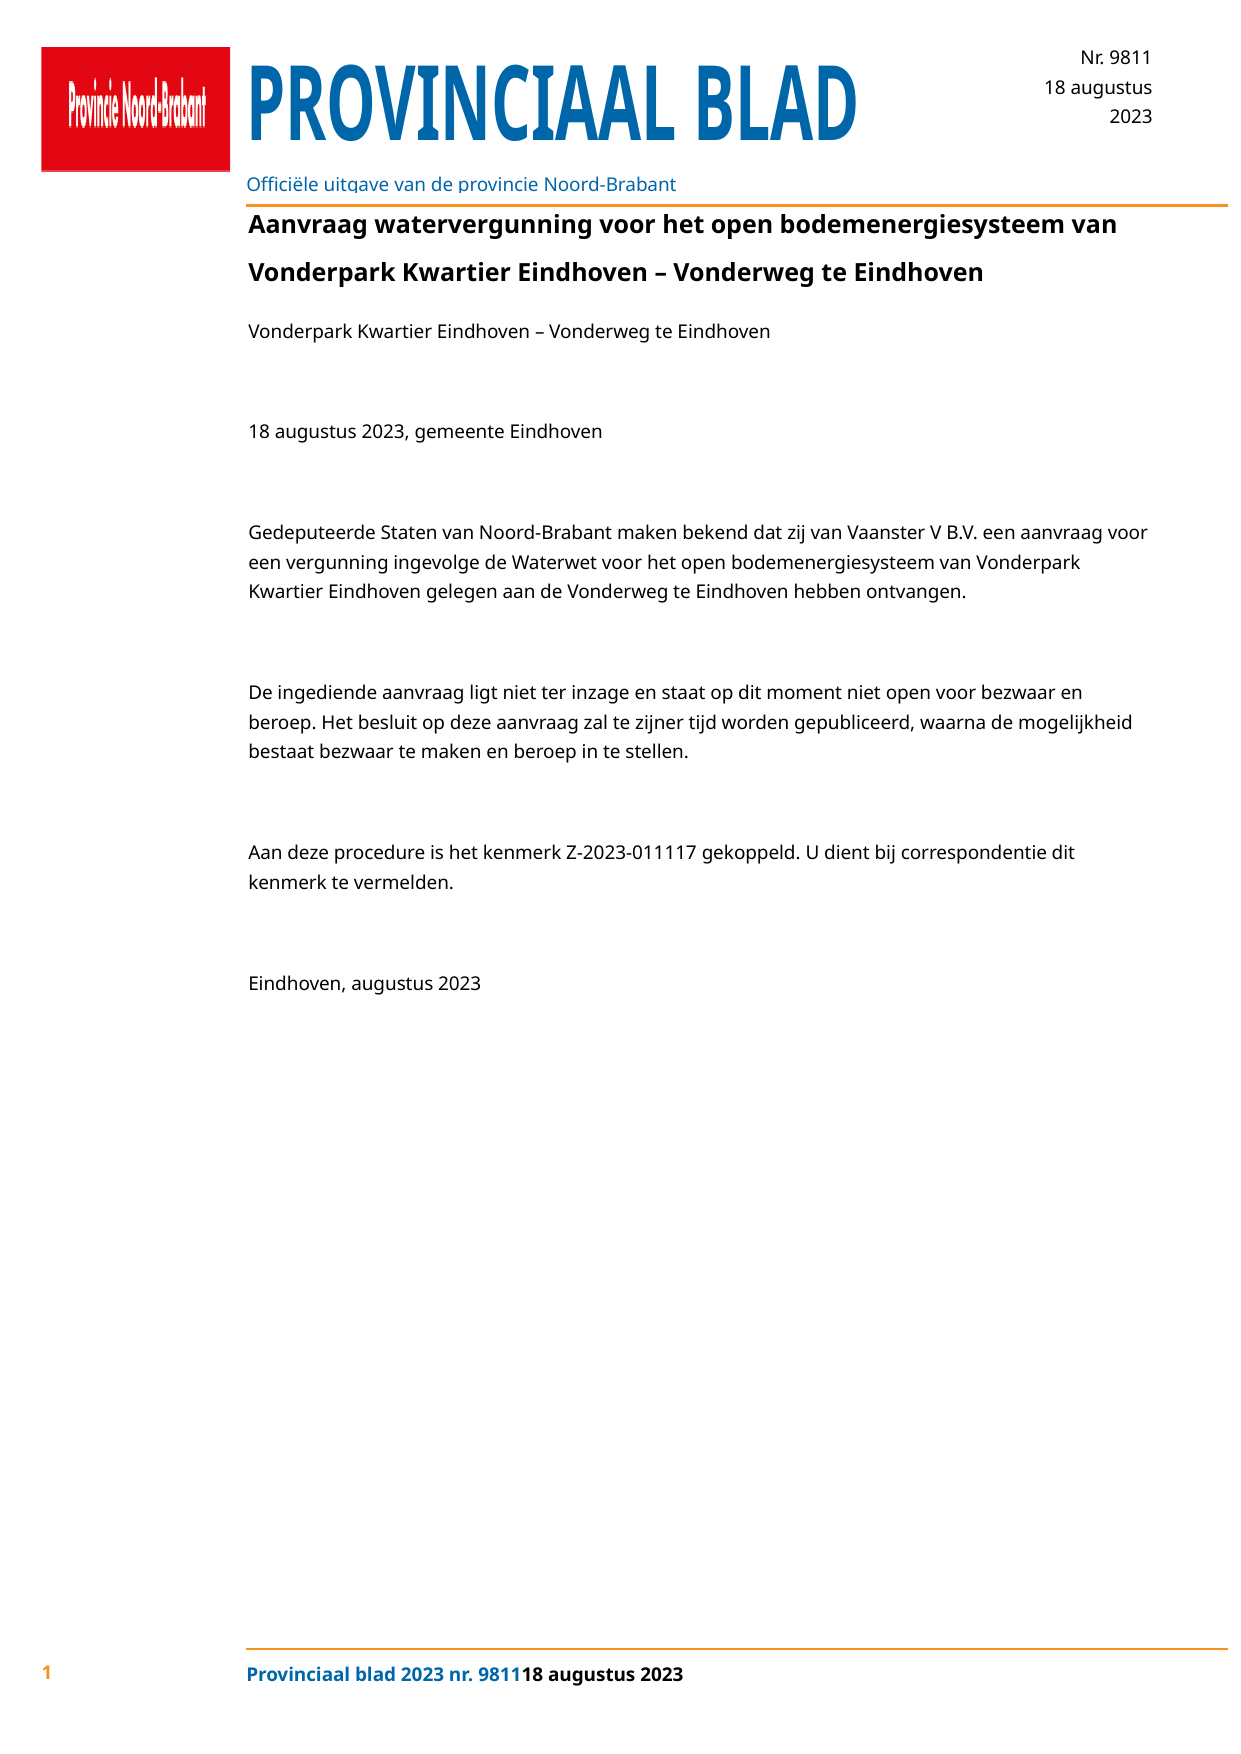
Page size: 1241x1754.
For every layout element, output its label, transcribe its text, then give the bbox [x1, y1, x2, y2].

text Aan deze procedure is het kenmerk Z-2023-011117 gekoppeld. U dient bij correspondentie dit kenmerk te vermelden. [248, 839, 1152, 895]
text Gedeputeerde Staten van Noord-Brabant maken bekend dat zij van Vaanster V B.V. een aanvraag voor een vergunning ingevolge de Waterwet voor het open bodemenergiesysteem van Vonderpark Kwartier Eindhoven gelegen aan de Vonderweg te Eindhoven hebben ontvangen. [248, 519, 1152, 604]
text Eindhoven, augustus 2023 [248, 970, 1152, 996]
text Vonderpark Kwartier Eindhoven – Vonderweg te Eindhoven [248, 318, 1152, 344]
text De ingediende aanvraag ligt niet ter inzage en staat op dit moment niet open voor bezwaar en beroep. Het besluit op deze aanvraag zal te zijner tijd worden gepubliceerd, waarna de mogelijkheid bestaat bezwaar te maken en beroep in te stellen. [248, 679, 1152, 764]
text 18 augustus 2023, gemeente Eindhoven [248, 419, 1152, 444]
picture [41, 47, 231, 172]
text Aanvraag watervergunning voor het open bodemenergiesysteem van Vonderpark Kwartier Eindhoven – Vonderweg te Eindhoven [248, 207, 1152, 288]
